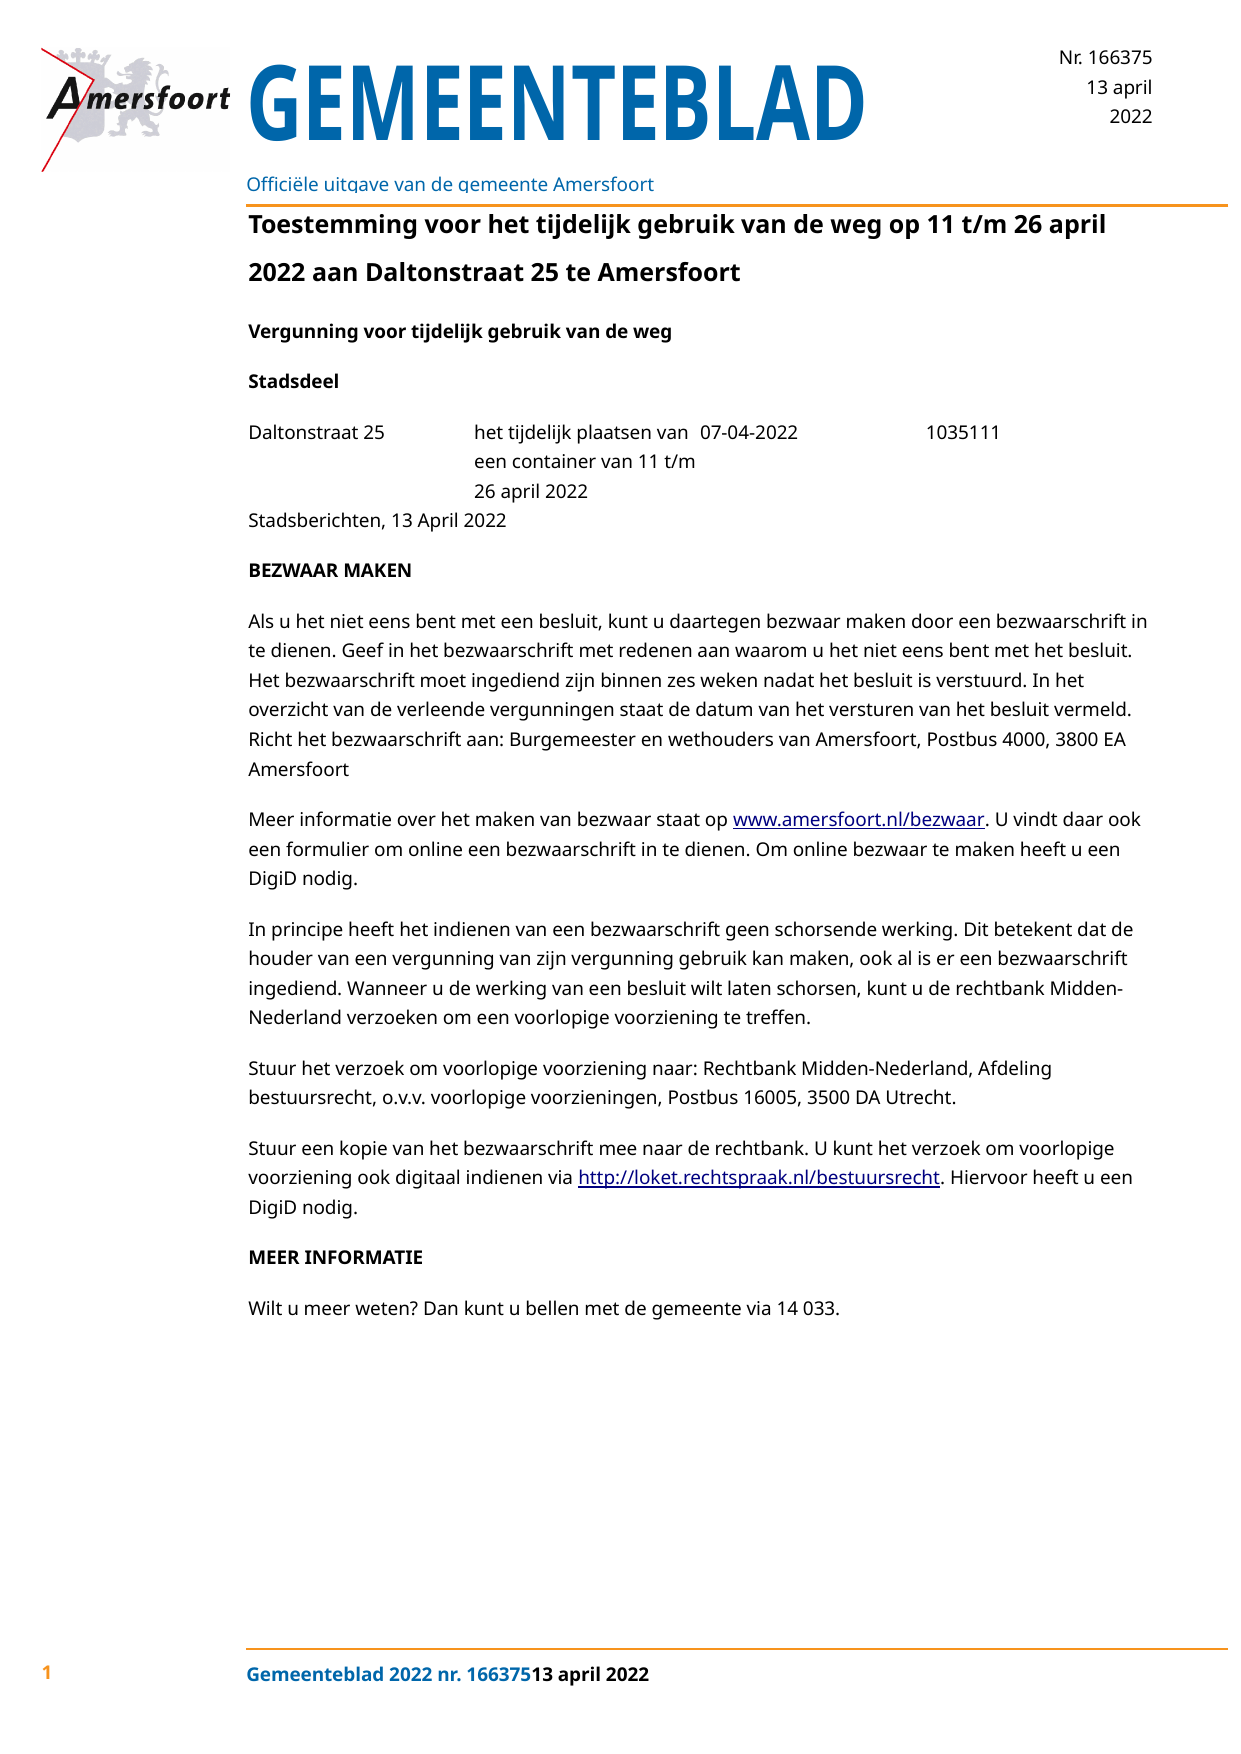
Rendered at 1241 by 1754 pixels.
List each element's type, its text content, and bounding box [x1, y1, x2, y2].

text MEER INFORMATIE [248, 1244, 1152, 1270]
text Stadsdeel [248, 368, 1152, 394]
text BEZWAAR MAKEN [248, 557, 1152, 583]
text Stadsberichten, 13 April 2022 [248, 507, 1152, 533]
text Wilt u meer weten? Dan kunt u bellen met de gemeente via 14 033. [248, 1295, 1152, 1321]
table_header het tijdelijk plaatsen van een container van 11 t/m 26 april 2022 [474, 419, 700, 504]
text Vergunning voor tijdelijk gebruik van de weg [248, 318, 1152, 344]
text Als u het niet eens bent met een besluit, kunt u daartegen bezwaar maken door een bezwaarschrift in te dienen. Geef in het bezwaarschrift met redenen aan waarom u het niet eens bent met het besluit. Het bezwaarschrift moet ingediend zijn binnen zes weken nadat het besluit is verstuurd. In het overzicht van de verleende vergunningen staat de datum van het versturen van het besluit vermeld. Richt het bezwaarschrift aan: Burgemeester en wethouders van Amersfoort, Postbus 4000, 3800 EA Amersfoort [248, 608, 1152, 781]
picture [41, 47, 231, 172]
text Toestemming voor het tijdelijk gebruik van de weg op 11 t/m 26 april 2022 aan Daltonstraat 25 te Amersfoort [248, 207, 1152, 288]
table_header 07-04-2022 [700, 419, 926, 504]
text Stuur een kopie van het bezwaarschrift mee naar de rechtbank. U kunt het verzoek om voorlopige voorziening ook digitaal indienen via http://loket.rechtspraak.nl/bestuursrecht. Hiervoor heeft u een DigiD nodig. [248, 1135, 1152, 1220]
table_header 1035111 [926, 419, 1152, 504]
text Stuur het verzoek om voorlopige voorziening naar: Rechtbank Midden-Nederland, Afdeling bestuursrecht, o.v.v. voorlopige voorzieningen, Postbus 16005, 3500 DA Utrecht. [248, 1055, 1152, 1110]
text In principe heeft het indienen van een bezwaarschrift geen schorsende werking. Dit betekent dat de houder van een vergunning van zijn vergunning gebruik kan maken, ook al is er een bezwaarschrift ingediend. Wanneer u de werking van een besluit wilt laten schorsen, kunt u de rechtbank Midden-Nederland verzoeken om een voorlopige voorziening te treffen. [248, 916, 1152, 1030]
text Meer informatie over het maken van bezwaar staat op www.amersfoort.nl/bezwaar. U vindt daar ook een formulier om online een bezwaarschrift in te dienen. Om online bezwaar te maken heeft u een DigiD nodig. [248, 806, 1152, 891]
table_header Daltonstraat 25 [248, 419, 474, 504]
